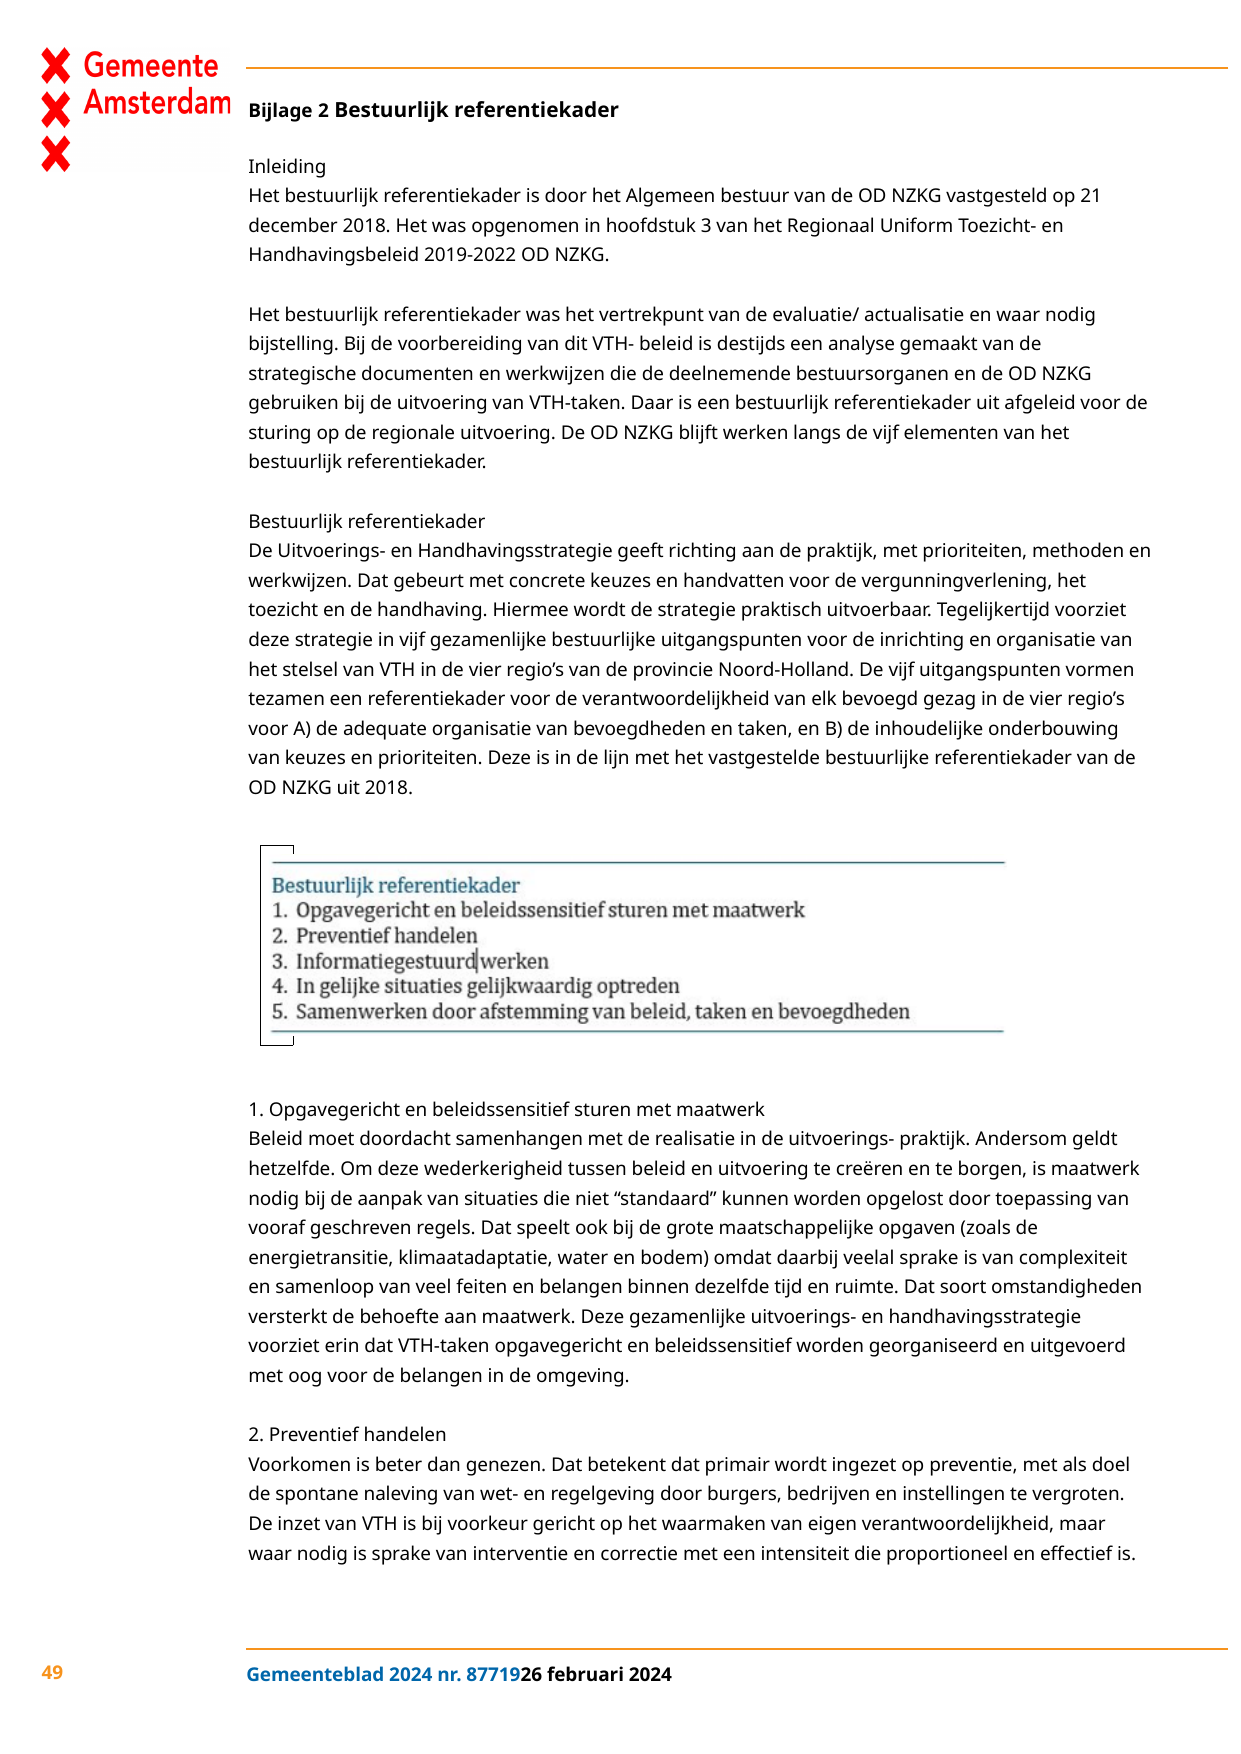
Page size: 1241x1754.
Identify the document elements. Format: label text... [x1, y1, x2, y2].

text Het bestuurlijk referentiekader is door het Algemeen bestuur van de OD NZKG vastgesteld op 21 december 2018. Het was opgenomen in hoofdstuk 3 van het Regionaal Uniform Toezicht- en Handhavingsbeleid 2019-2022 OD NZKG. [248, 182, 1152, 267]
text Voorkomen is beter dan genezen. Dat betekent dat primair wordt ingezet op preventie, met als doel de spontane naleving van wet- en regelgeving door burgers, bedrijven en instellingen te vergroten. De inzet van VTH is bij voorkeur gericht op het waarmaken van eigen verantwoordelijkheid, maar waar nodig is sprake van interventie en correctie met een intensiteit die proportioneel en effectief is. [248, 1451, 1152, 1565]
text Inleiding [248, 153, 1152, 179]
text 1. Opgavegericht en beleidssensitief sturen met maatwerk [248, 1096, 1152, 1122]
text De Uitvoerings- en Handhavingsstrategie geeft richting aan de praktijk, met prioriteiten, methoden en werkwijzen. Dat gebeurt met concrete keuzes en handvatten voor de vergunningverlening, het toezicht en de handhaving. Hiermee wordt de strategie praktisch uitvoerbaar. Tegelijkertijd voorziet deze strategie in vijf gezamenlijke bestuurlijke uitgangspunten voor de inrichting en organisatie van het stelsel van VTH in de vier regio’s van de provincie Noord-Holland. De vijf uitgangspunten vormen tezamen een referentiekader voor de verantwoordelijkheid van elk bevoegd gezag in de vier regio’s voor A) de adequate organisatie van bevoegdheden en taken, en B) de inhoudelijke onderbouwing van keuzes en prioriteiten. Deze is in de lijn met het vastgestelde bestuurlijke referentiekader van de OD NZKG uit 2018. [248, 537, 1152, 800]
text Beleid moet doordacht samenhangen met de realisatie in de uitvoerings- praktijk. Andersom geldt hetzelfde. Om deze wederkerigheid tussen beleid en uitvoering te creëren en te borgen, is maatwerk nodig bij de aanpak van situaties die niet “standaard” kunnen worden opgelost door toepassing van vooraf geschreven regels. Dat speelt ook bij de grote maatschappelijke opgaven (zoals de energietransitie, klimaatadaptatie, water en bodem) omdat daarbij veelal sprake is van complexiteit en samenloop van veel feiten en belangen binnen dezelfde tijd en ruimte. Dat soort omstandigheden versterkt de behoefte aan maatwerk. Deze gezamenlijke uitvoerings- en handhavingsstrategie voorziet erin dat VTH-taken opgavegericht en beleidssensitief worden georganiseerd en uitgevoerd met oog voor de belangen in de omgeving. [248, 1126, 1152, 1388]
picture [41, 47, 231, 172]
picture [268, 854, 1008, 1036]
text Het bestuurlijk referentiekader was het vertrekpunt van de evaluatie/ actualisatie en waar nodig bijstelling. Bij de voorbereiding van dit VTH- beleid is destijds een analyse gemaakt van de strategische documenten en werkwijzen die de deelnemende bestuursorganen en de OD NZKG gebruiken bij de uitvoering van VTH-taken. Daar is een bestuurlijk referentiekader uit afgeleid voor de sturing op de regionale uitvoering. De OD NZKG blijft werken langs de vijf elementen van het bestuurlijk referentiekader. [248, 301, 1152, 474]
text Bestuurlijk referentiekader [248, 508, 1152, 534]
text 2. Preventief handelen [248, 1421, 1152, 1447]
text Bijlage 2 Bestuurlijk referentiekader [248, 95, 1152, 123]
